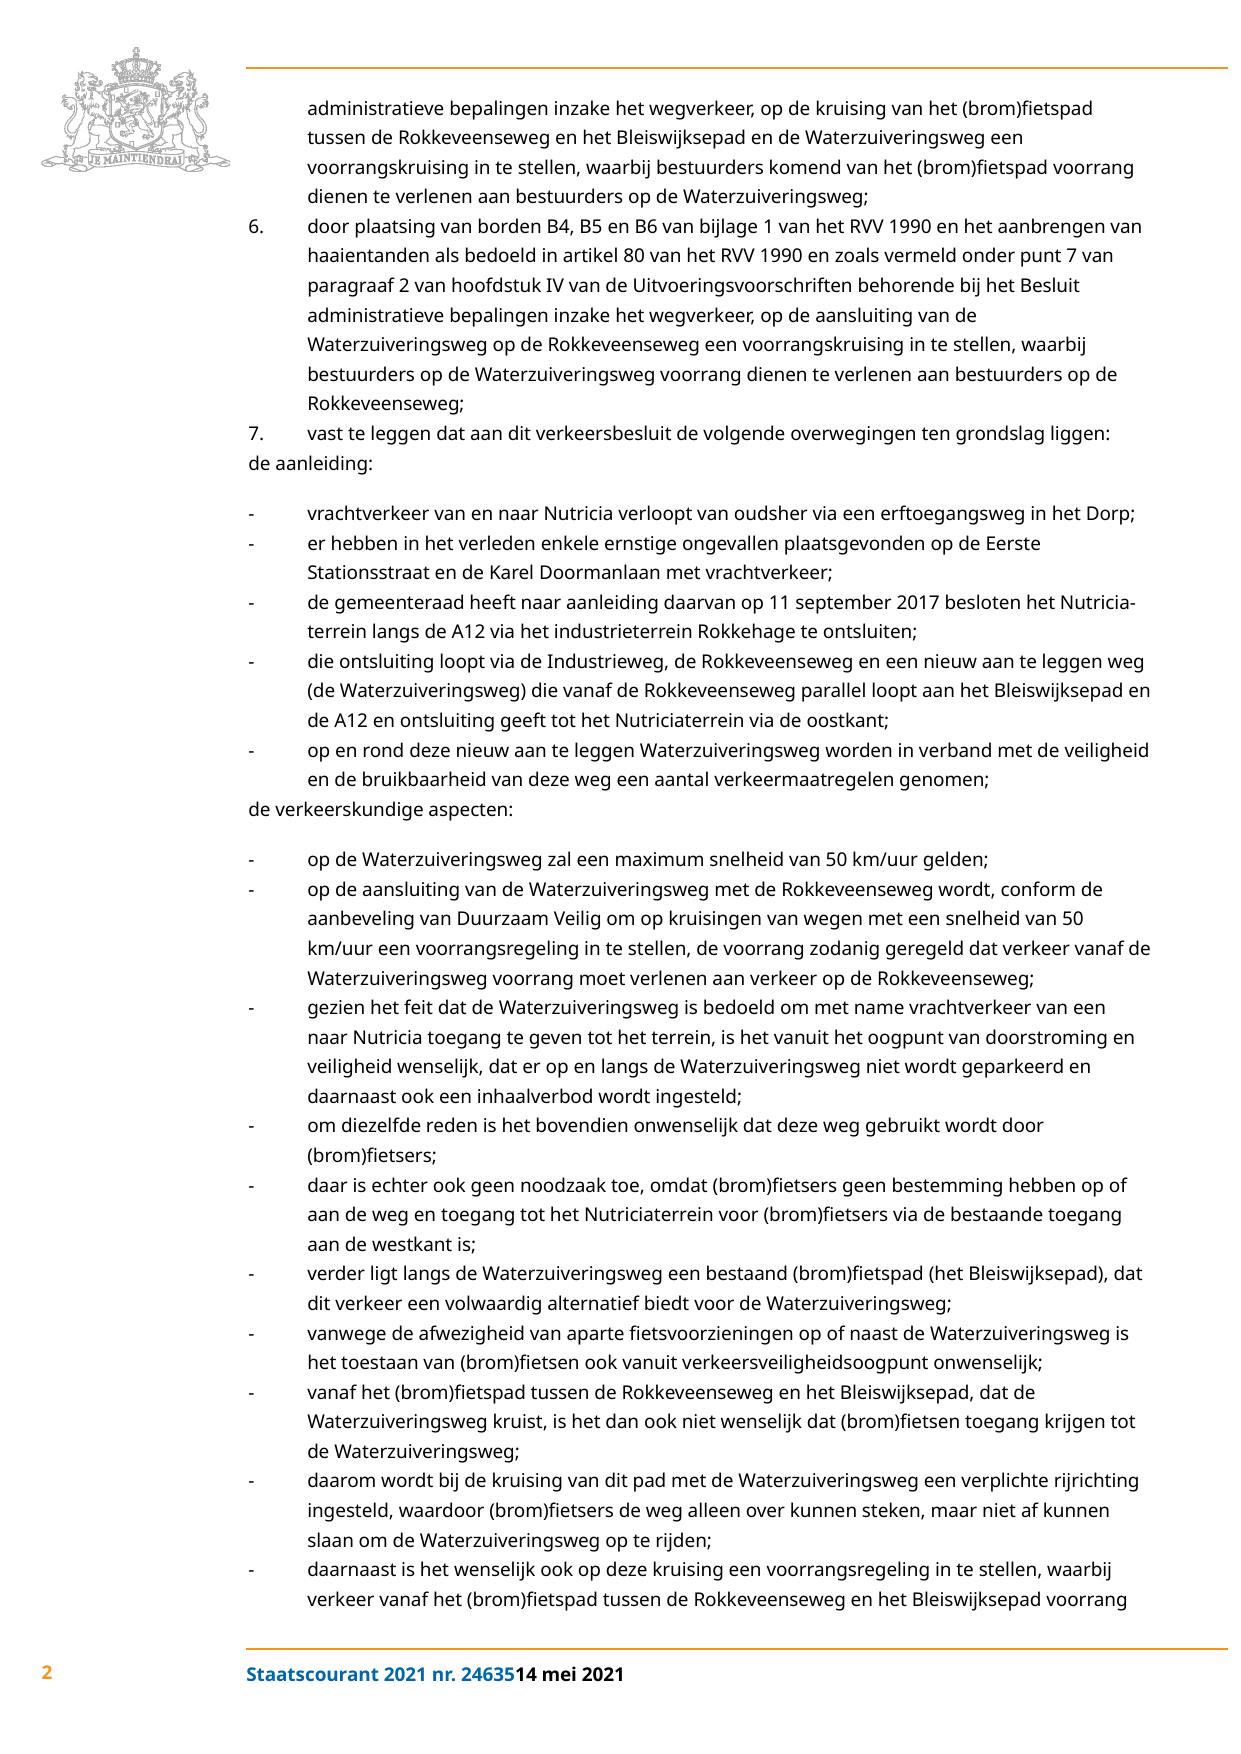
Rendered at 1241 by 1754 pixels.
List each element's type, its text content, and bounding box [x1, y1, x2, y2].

list op de Waterzuiveringsweg zal een maximum snelheid van 50 km/uur gelden; [248, 846, 1152, 872]
list gezien het feit dat de Waterzuiveringsweg is bedoeld om met name vrachtverkeer van een naar Nutricia toegang te geven tot het terrein, is het vanuit het oogpunt van doorstroming en veiligheid wenselijk, dat er op en langs de Waterzuiveringsweg niet wordt geparkeerd en daarnaast ook een inhaalverbod wordt ingesteld; [248, 994, 1152, 1109]
list vanwege de afwezigheid van aparte fietsvoorzieningen op of naast de Waterzuiveringsweg is het toestaan van (brom)fietsen ook vanuit verkeersveiligheidsoogpunt onwenselijk; [248, 1320, 1152, 1375]
list administratieve bepalingen inzake het wegverkeer, op de kruising van het (brom)fietspad tussen de Rokkeveenseweg en het Bleiswijksepad en de Waterzuiveringsweg een voorrangskruising in te stellen, waarbij bestuurders komend van het (brom)fietspad voorrang dienen te verlenen aan bestuurders op de Waterzuiveringsweg; [248, 95, 1152, 209]
list daarnaast is het wenselijk ook op deze kruising een voorrangsregeling in te stellen, waarbij verkeer vanaf het (brom)fietspad tussen de Rokkeveenseweg en het Bleiswijksepad voorrang [248, 1556, 1152, 1612]
list door plaatsing van borden B4, B5 en B6 van bijlage 1 van het RVV 1990 en het aanbrengen van haaientanden als bedoeld in artikel 80 van het RVV 1990 en zoals vermeld onder punt 7 van paragraaf 2 van hoofdstuk IV van de Uitvoeringsvoorschriften behorende bij het Besluit administratieve bepalingen inzake het wegverkeer, op de aansluiting van de Waterzuiveringsweg op de Rokkeveenseweg een voorrangskruising in te stellen, waarbij bestuurders op de Waterzuiveringsweg voorrang dienen te verlenen aan bestuurders op de Rokkeveenseweg; [248, 213, 1152, 416]
list vanaf het (brom)fietspad tussen de Rokkeveenseweg en het Bleiswijksepad, dat de Waterzuiveringsweg kruist, is het dan ook niet wenselijk dat (brom)fietsen toegang krijgen tot de Waterzuiveringsweg; [248, 1379, 1152, 1464]
text de aanleiding: [248, 450, 1152, 476]
list om diezelfde reden is het bovendien onwenselijk dat deze weg gebruikt wordt door (brom)fietsers; [248, 1113, 1152, 1168]
list die ontsluiting loopt via de Industrieweg, de Rokkeveenseweg en een nieuw aan te leggen weg (de Waterzuiveringsweg) die vanaf de Rokkeveenseweg parallel loopt aan het Bleiswijksepad en de A12 en ontsluiting geeft tot het Nutriciaterrein via de oostkant; [248, 648, 1152, 733]
list vast te leggen dat aan dit verkeersbesluit de volgende overwegingen ten grondslag liggen: [248, 420, 1152, 446]
list daar is echter ook geen noodzaak toe, omdat (brom)fietsers geen bestemming hebben op of aan de weg en toegang tot het Nutriciaterrein voor (brom)fietsers via de bestaande toegang aan de westkant is; [248, 1172, 1152, 1257]
picture [41, 47, 231, 172]
list op de aansluiting van de Waterzuiveringsweg met de Rokkeveenseweg wordt, conform de aanbeveling van Duurzaam Veilig om op kruisingen van wegen met een snelheid van 50 km/uur een voorrangsregeling in te stellen, de voorrang zodanig geregeld dat verkeer vanaf de Waterzuiveringsweg voorrang moet verlenen aan verkeer op de Rokkeveenseweg; [248, 876, 1152, 991]
list er hebben in het verleden enkele ernstige ongevallen plaatsgevonden op de Eerste Stationsstraat en de Karel Doormanlaan met vrachtverkeer; [248, 530, 1152, 585]
list daarom wordt bij de kruising van dit pad met de Waterzuiveringsweg een verplichte rijrichting ingesteld, waardoor (brom)fietsers de weg alleen over kunnen steken, maar niet af kunnen slaan om de Waterzuiveringsweg op te rijden; [248, 1468, 1152, 1553]
list verder ligt langs de Waterzuiveringsweg een bestaand (brom)fietspad (het Bleiswijksepad), dat dit verkeer een volwaardig alternatief biedt voor de Waterzuiveringsweg; [248, 1261, 1152, 1316]
list op en rond deze nieuw aan te leggen Waterzuiveringsweg worden in verband met de veiligheid en de bruikbaarheid van deze weg een aantal verkeermaatregelen genomen; [248, 737, 1152, 792]
list de gemeenteraad heeft naar aanleiding daarvan op 11 september 2017 besloten het Nutricia-terrein langs de A12 via het industrieterrein Rokkehage te ontsluiten; [248, 589, 1152, 644]
text de verkeerskundige aspecten: [248, 796, 1152, 822]
list vrachtverkeer van en naar Nutricia verloopt van oudsher via een erftoegangsweg in het Dorp; [248, 500, 1152, 526]
